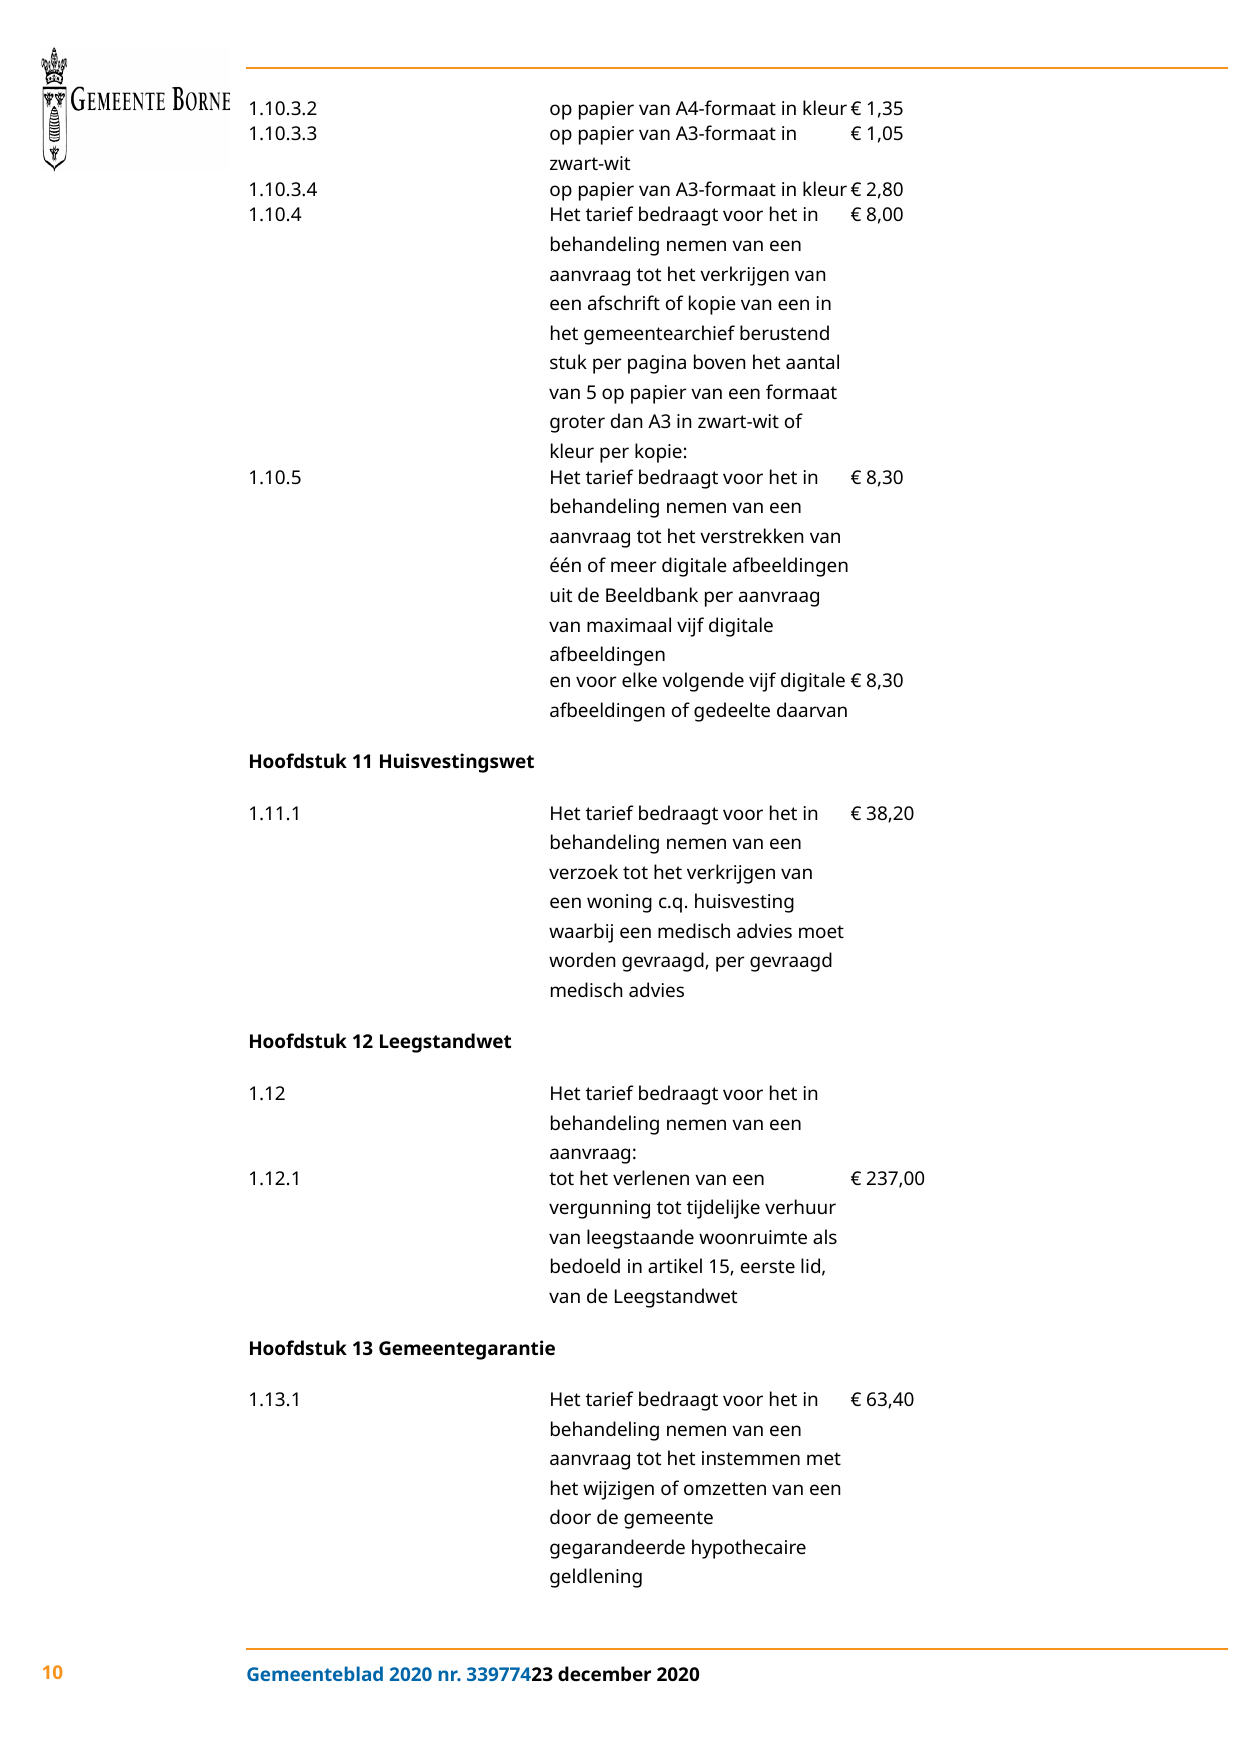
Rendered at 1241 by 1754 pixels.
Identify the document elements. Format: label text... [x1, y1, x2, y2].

table_cell [248, 1309, 549, 1335]
table_cell [850, 1080, 1152, 1165]
picture [41, 47, 231, 172]
table_cell Hoofdstuk 11 Huisvestingswet [248, 748, 850, 774]
table_cell € 63,40 [850, 1386, 1152, 1589]
table_cell [850, 723, 1152, 748]
table_cell [850, 1309, 1152, 1335]
table_cell op papier van A4-formaat in kleur [549, 95, 850, 121]
table_cell [549, 1309, 850, 1335]
table_cell [248, 1361, 549, 1386]
table_cell € 8,30 [850, 667, 1152, 722]
table_cell 1.10.4 [248, 202, 549, 464]
table_cell op papier van A3-formaat in zwart-wit [549, 121, 850, 176]
table_cell [549, 1054, 850, 1080]
table_cell 1.10.3.2 [248, 95, 549, 121]
table_cell 1.10.3.3 [248, 121, 549, 176]
table_cell [248, 723, 549, 748]
table_cell [850, 1054, 1152, 1080]
table_cell Het tarief bedraagt voor het in behandeling nemen van een aanvraag: [549, 1080, 850, 1165]
table_cell € 2,80 [850, 176, 1152, 202]
table_cell Het tarief bedraagt voor het in behandeling nemen van een aanvraag tot het instemmen met het wijzigen of omzetten van een door de gemeente gegarandeerde hypothecaire geldlening [549, 1386, 850, 1589]
table_cell [549, 1003, 850, 1029]
table_cell € 237,00 [850, 1165, 1152, 1309]
table_cell [850, 1003, 1152, 1029]
table_cell [549, 774, 850, 800]
table_cell € 1,35 [850, 95, 1152, 121]
table_cell [850, 1029, 1152, 1054]
table_cell Het tarief bedraagt voor het in behandeling nemen van een aanvraag tot het verkrijgen van een afschrift of kopie van een in het gemeentearchief berustend stuk per pagina boven het aantal van 5 op papier van een formaat groter dan A3 in zwart-wit of kleur per kopie: [549, 202, 850, 464]
table_cell [850, 1361, 1152, 1386]
table_cell € 1,05 [850, 121, 1152, 176]
table_cell [248, 1054, 549, 1080]
table_cell € 8,30 [850, 464, 1152, 667]
table_cell [248, 667, 549, 722]
table_cell [850, 748, 1152, 774]
table_cell [248, 774, 549, 800]
table_cell en voor elke volgende vijf digitale afbeeldingen of gedeelte daarvan [549, 667, 850, 722]
table_cell 1.10.5 [248, 464, 549, 667]
table_cell Het tarief bedraagt voor het in behandeling nemen van een verzoek tot het verkrijgen van een woning c.q. huisvesting waarbij een medisch advies moet worden gevraagd, per gevraagd medisch advies [549, 800, 850, 1003]
table_cell op papier van A3-formaat in kleur [549, 176, 850, 202]
table_cell Hoofdstuk 12 Leegstandwet [248, 1029, 850, 1054]
table_cell Hoofdstuk 13 Gemeentegarantie [248, 1335, 850, 1361]
table_cell € 38,20 [850, 800, 1152, 1003]
table_cell [549, 1361, 850, 1386]
table_cell tot het verlenen van een vergunning tot tijdelijke verhuur van leegstaande woonruimte als bedoeld in artikel 15, eerste lid, van de Leegstandwet [549, 1165, 850, 1309]
table_cell 1.13.1 [248, 1386, 549, 1589]
table_cell [850, 774, 1152, 800]
table_cell 1.11.1 [248, 800, 549, 1003]
table_cell 1.12.1 [248, 1165, 549, 1309]
table_cell [248, 1003, 549, 1029]
table_cell 1.10.3.4 [248, 176, 549, 202]
table_cell [850, 1335, 1152, 1361]
table_cell [549, 723, 850, 748]
table_cell Het tarief bedraagt voor het in behandeling nemen van een aanvraag tot het verstrekken van één of meer digitale afbeeldingen uit de Beeldbank per aanvraag van maximaal vijf digitale afbeeldingen [549, 464, 850, 667]
table_cell 1.12 [248, 1080, 549, 1165]
table_cell € 8,00 [850, 202, 1152, 464]
